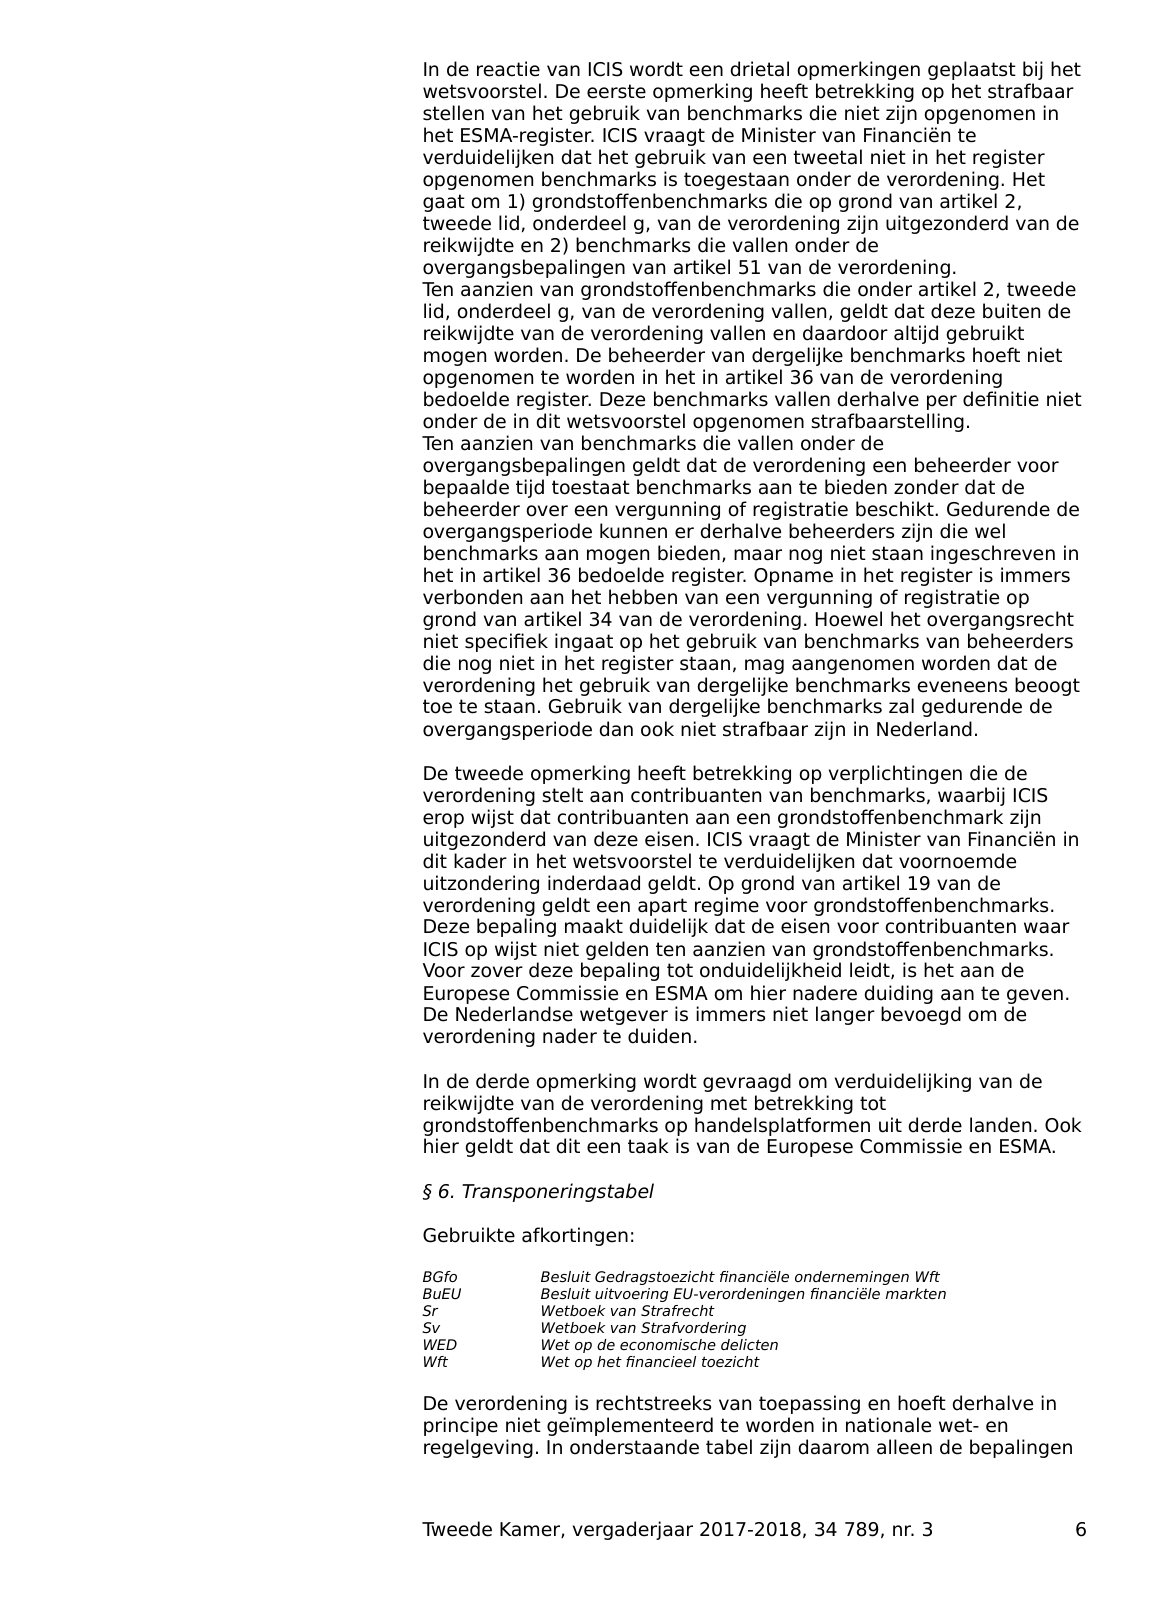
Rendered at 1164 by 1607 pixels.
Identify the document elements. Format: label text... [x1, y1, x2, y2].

table_header BGfo [422, 1269, 534, 1286]
text De tweede opmerking heeft betrekking op verplichtingen die de verordening stelt aan contribuanten van benchmarks, waarbij ICIS erop wijst dat contribuanten aan een grondstoffenbenchmark zijn uitgezonderd van deze eisen. ICIS vraagt de Minister van Financiën in dit kader in het wetsvoorstel te verduidelijken dat voornoemde uitzondering inderdaad geldt. Op grond van artikel 19 van de verordening geldt een apart regime voor grondstoffenbenchmarks. Deze bepaling maakt duidelijk dat de eisen voor contribuanten waar ICIS op wijst niet gelden ten aanzien van grondstoffenbenchmarks. Voor zover deze bepaling tot onduidelijkheid leidt, is het aan de Europese Commissie en ESMA om hier nadere duiding aan te geven. De Nederlandse wetgever is immers niet langer bevoegd om de verordening nader te duiden. [422, 763, 1087, 1048]
table_cell Wetboek van Strafrecht [535, 1303, 1087, 1319]
table_cell Sv [422, 1320, 534, 1337]
table_cell Wet op het financieel toezicht [535, 1354, 1087, 1371]
text Ten aanzien van grondstoffenbenchmarks die onder artikel 2, tweede lid, onderdeel g, van de verordening vallen, geldt dat deze buiten de reikwijdte van de verordening vallen en daardoor altijd gebruikt mogen worden. De beheerder van dergelijke benchmarks hoeft niet opgenomen te worden in het in artikel 36 van de verordening bedoelde register. Deze benchmarks vallen derhalve per definitie niet onder de in dit wetsvoorstel opgenomen strafbaarstelling. [422, 279, 1087, 433]
table_header Besluit Gedragstoezicht financiële ondernemingen Wft [535, 1269, 1087, 1286]
table_cell Besluit uitvoering EU-verordeningen financiële markten [535, 1286, 1087, 1303]
table_cell Wet op de economische delicten [535, 1337, 1087, 1353]
table_cell Wft [422, 1354, 534, 1371]
subtitle § 6. Transponeringstabel [422, 1181, 1087, 1203]
table_cell WED [422, 1337, 534, 1353]
table_cell Sr [422, 1303, 534, 1319]
text De verordening is rechtstreeks van toepassing en hoeft derhalve in principe niet geïmplementeerd te worden in nationale wet- en regelgeving. In onderstaande tabel zijn daarom alleen de bepalingen [422, 1393, 1087, 1459]
table_cell BuEU [422, 1286, 534, 1303]
text In de reactie van ICIS wordt een drietal opmerkingen geplaatst bij het wetsvoorstel. De eerste opmerking heeft betrekking op het strafbaar stellen van het gebruik van benchmarks die niet zijn opgenomen in het ESMA-register. ICIS vraagt de Minister van Financiën te verduidelijken dat het gebruik van een tweetal niet in het register opgenomen benchmarks is toegestaan onder de verordening. Het gaat om 1) grondstoffenbenchmarks die op grond van artikel 2, tweede lid, onderdeel g, van de verordening zijn uitgezonderd van de reikwijdte en 2) benchmarks die vallen onder de overgangsbepalingen van artikel 51 van de verordening. [422, 59, 1087, 279]
text Ten aanzien van benchmarks die vallen onder de overgangsbepalingen geldt dat de verordening een beheerder voor bepaalde tijd toestaat benchmarks aan te bieden zonder dat de beheerder over een vergunning of registratie beschikt. Gedurende de overgangsperiode kunnen er derhalve beheerders zijn die wel benchmarks aan mogen bieden, maar nog niet staan ingeschreven in het in artikel 36 bedoelde register. Opname in het register is immers verbonden aan het hebben van een vergunning of registratie op grond van artikel 34 van de verordening. Hoewel het overgangsrecht niet specifiek ingaat op het gebruik van benchmarks van beheerders die nog niet in het register staan, mag aangenomen worden dat de verordening het gebruik van dergelijke benchmarks eveneens beoogt toe te staan. Gebruik van dergelijke benchmarks zal gedurende de overgangsperiode dan ook niet strafbaar zijn in Nederland. [422, 433, 1087, 740]
table_cell Wetboek van Strafvordering [535, 1320, 1087, 1337]
text In de derde opmerking wordt gevraagd om verduidelijking van de reikwijdte van de verordening met betrekking tot grondstoffenbenchmarks op handelsplatformen uit derde landen. Ook hier geldt dat dit een taak is van de Europese Commissie en ESMA. [422, 1071, 1087, 1158]
text Gebruikte afkortingen: [422, 1225, 1087, 1247]
